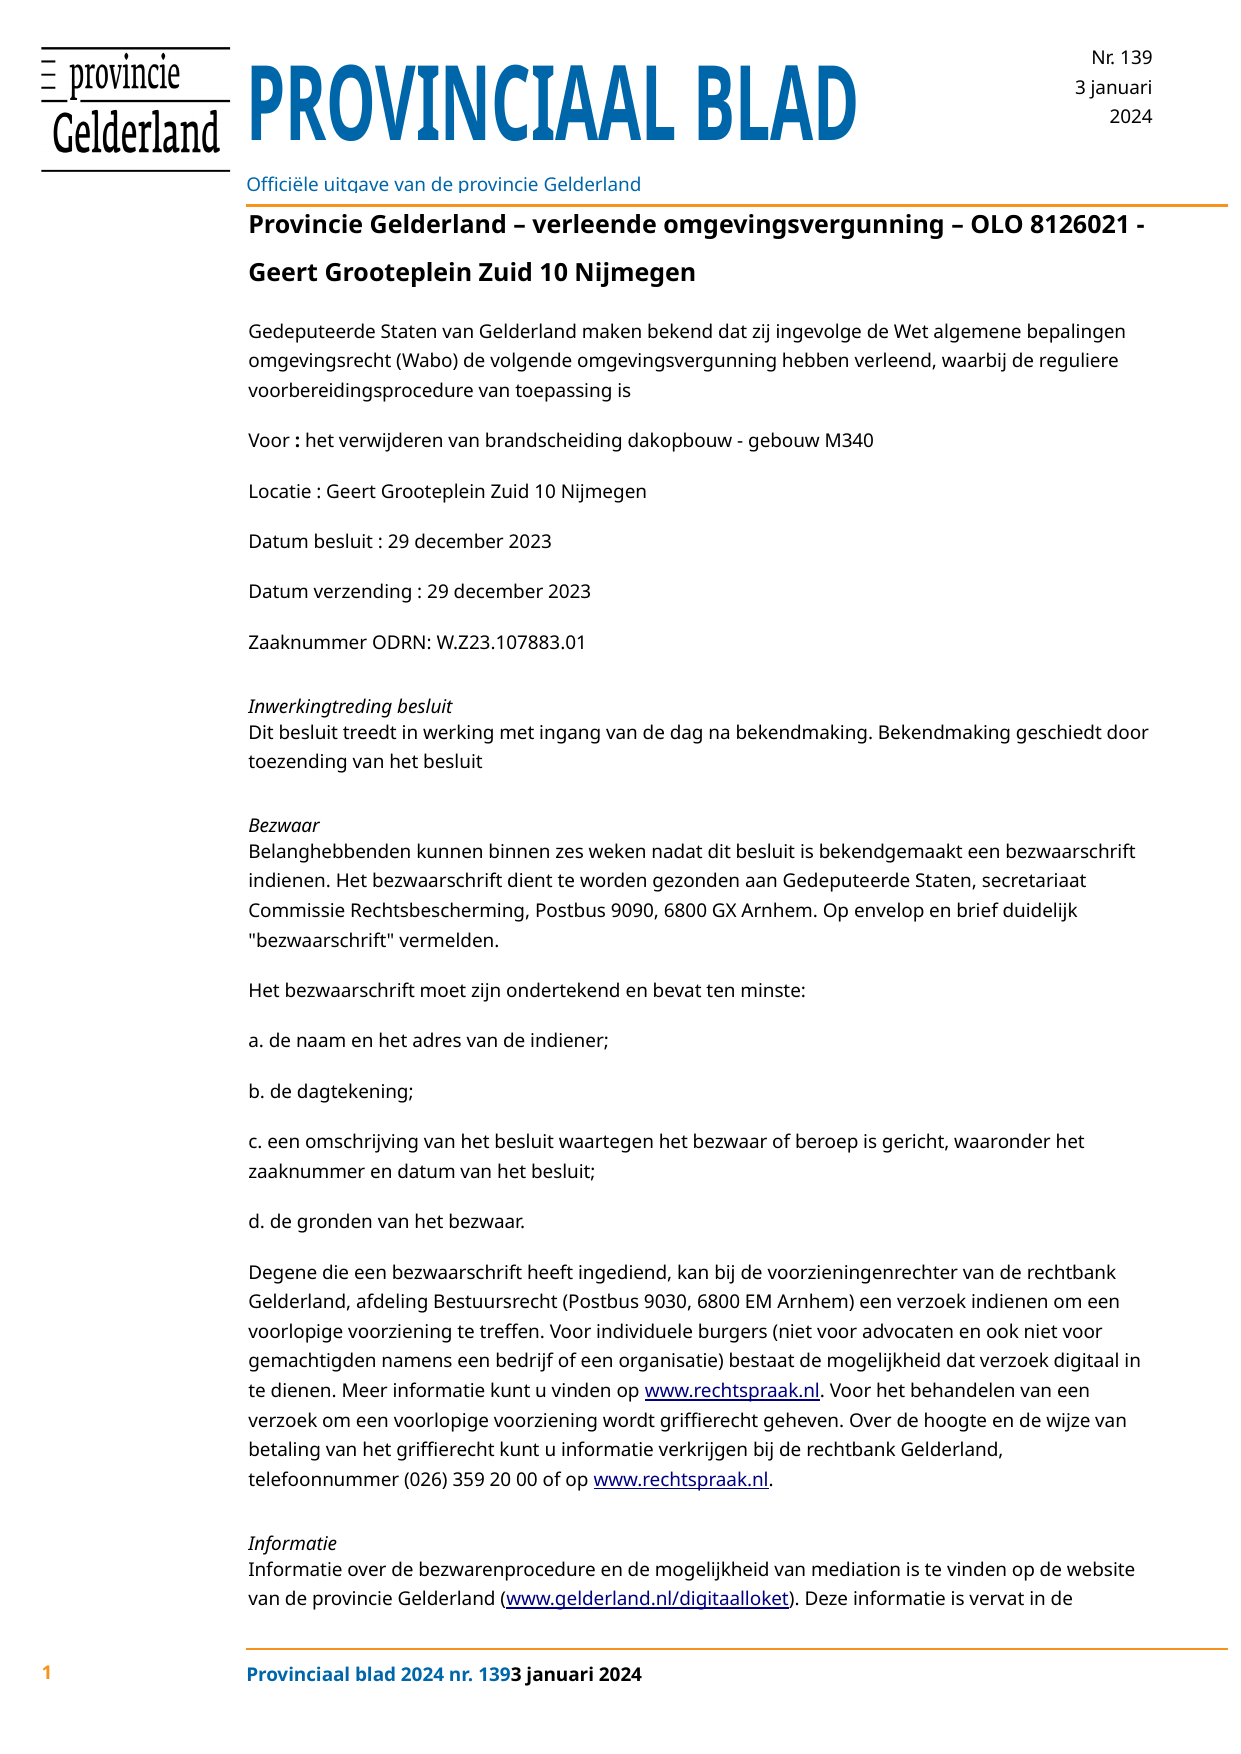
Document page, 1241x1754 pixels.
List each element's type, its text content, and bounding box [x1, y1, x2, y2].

text a. de naam en het adres van de indiener; [248, 1028, 1152, 1053]
text Datum besluit : 29 december 2023 [248, 528, 1152, 554]
text Zaaknummer ODRN: W.Z23.107883.01 [248, 629, 1152, 655]
text c. een omschrijving van het besluit waartegen het bezwaar of beroep is gericht, waaronder het zaaknummer en datum van het besluit; [248, 1128, 1152, 1184]
text Inwerkingtreding besluit [248, 693, 1152, 719]
text Informatie over de bezwarenprocedure en de mogelijkheid van mediation is te vinden op de website van de provincie Gelderland (www.gelderland.nl/digitaalloket). Deze informatie is vervat in de [248, 1556, 1152, 1611]
text Gedeputeerde Staten van Gelderland maken bekend dat zij ingevolge de Wet algemene bepalingen omgevingsrecht (Wabo) de volgende omgevingsvergunning hebben verleend, waarbij de reguliere voorbereidingsprocedure van toepassing is [248, 318, 1152, 403]
text Degene die een bezwaarschrift heeft ingediend, kan bij de voorzieningenrechter van de rechtbank Gelderland, afdeling Bestuursrecht (Postbus 9030, 6800 EM Arnhem) een verzoek indienen om een voorlopige voorziening te treffen. Voor individuele burgers (niet voor advocaten en ook niet voor gemachtigden namens een bedrijf of een organisatie) bestaat de mogelijkheid dat verzoek digitaal in te dienen. Meer informatie kunt u vinden op www.rechtspraak.nl. Voor het behandelen van een verzoek om een voorlopige voorziening wordt griffierecht geheven. Over de hoogte en de wijze van betaling van het griffierecht kunt u informatie verkrijgen bij de rechtbank Gelderland, telefoonnummer (026) 359 20 00 of op www.rechtspraak.nl. [248, 1259, 1152, 1492]
text d. de gronden van het bezwaar. [248, 1208, 1152, 1234]
text Locatie : Geert Grooteplein Zuid 10 Nijmegen [248, 478, 1152, 504]
text b. de dagtekening; [248, 1078, 1152, 1104]
text Het bezwaarschrift moet zijn ondertekend en bevat ten minste: [248, 977, 1152, 1003]
picture [41, 47, 231, 172]
text Belanghebbenden kunnen binnen zes weken nadat dit besluit is bekendgemaakt een bezwaarschrift indienen. Het bezwaarschrift dient te worden gezonden aan Gedeputeerde Staten, secretariaat Commissie Rechtsbescherming, Postbus 9090, 6800 GX Arnhem. Op envelop en brief duidelijk "bezwaarschrift" vermelden. [248, 838, 1152, 953]
text Bezwaar [248, 812, 1152, 838]
text Informatie [248, 1530, 1152, 1556]
text Datum verzending : 29 december 2023 [248, 579, 1152, 604]
text Voor : het verwijderen van brandscheiding dakopbouw - gebouw M340 [248, 427, 1152, 453]
text Dit besluit treedt in werking met ingang van de dag na bekendmaking. Bekendmaking geschiedt door toezending van het besluit [248, 719, 1152, 774]
text Provincie Gelderland – verleende omgevingsvergunning – OLO 8126021 - Geert Grooteplein Zuid 10 Nijmegen [248, 207, 1152, 288]
